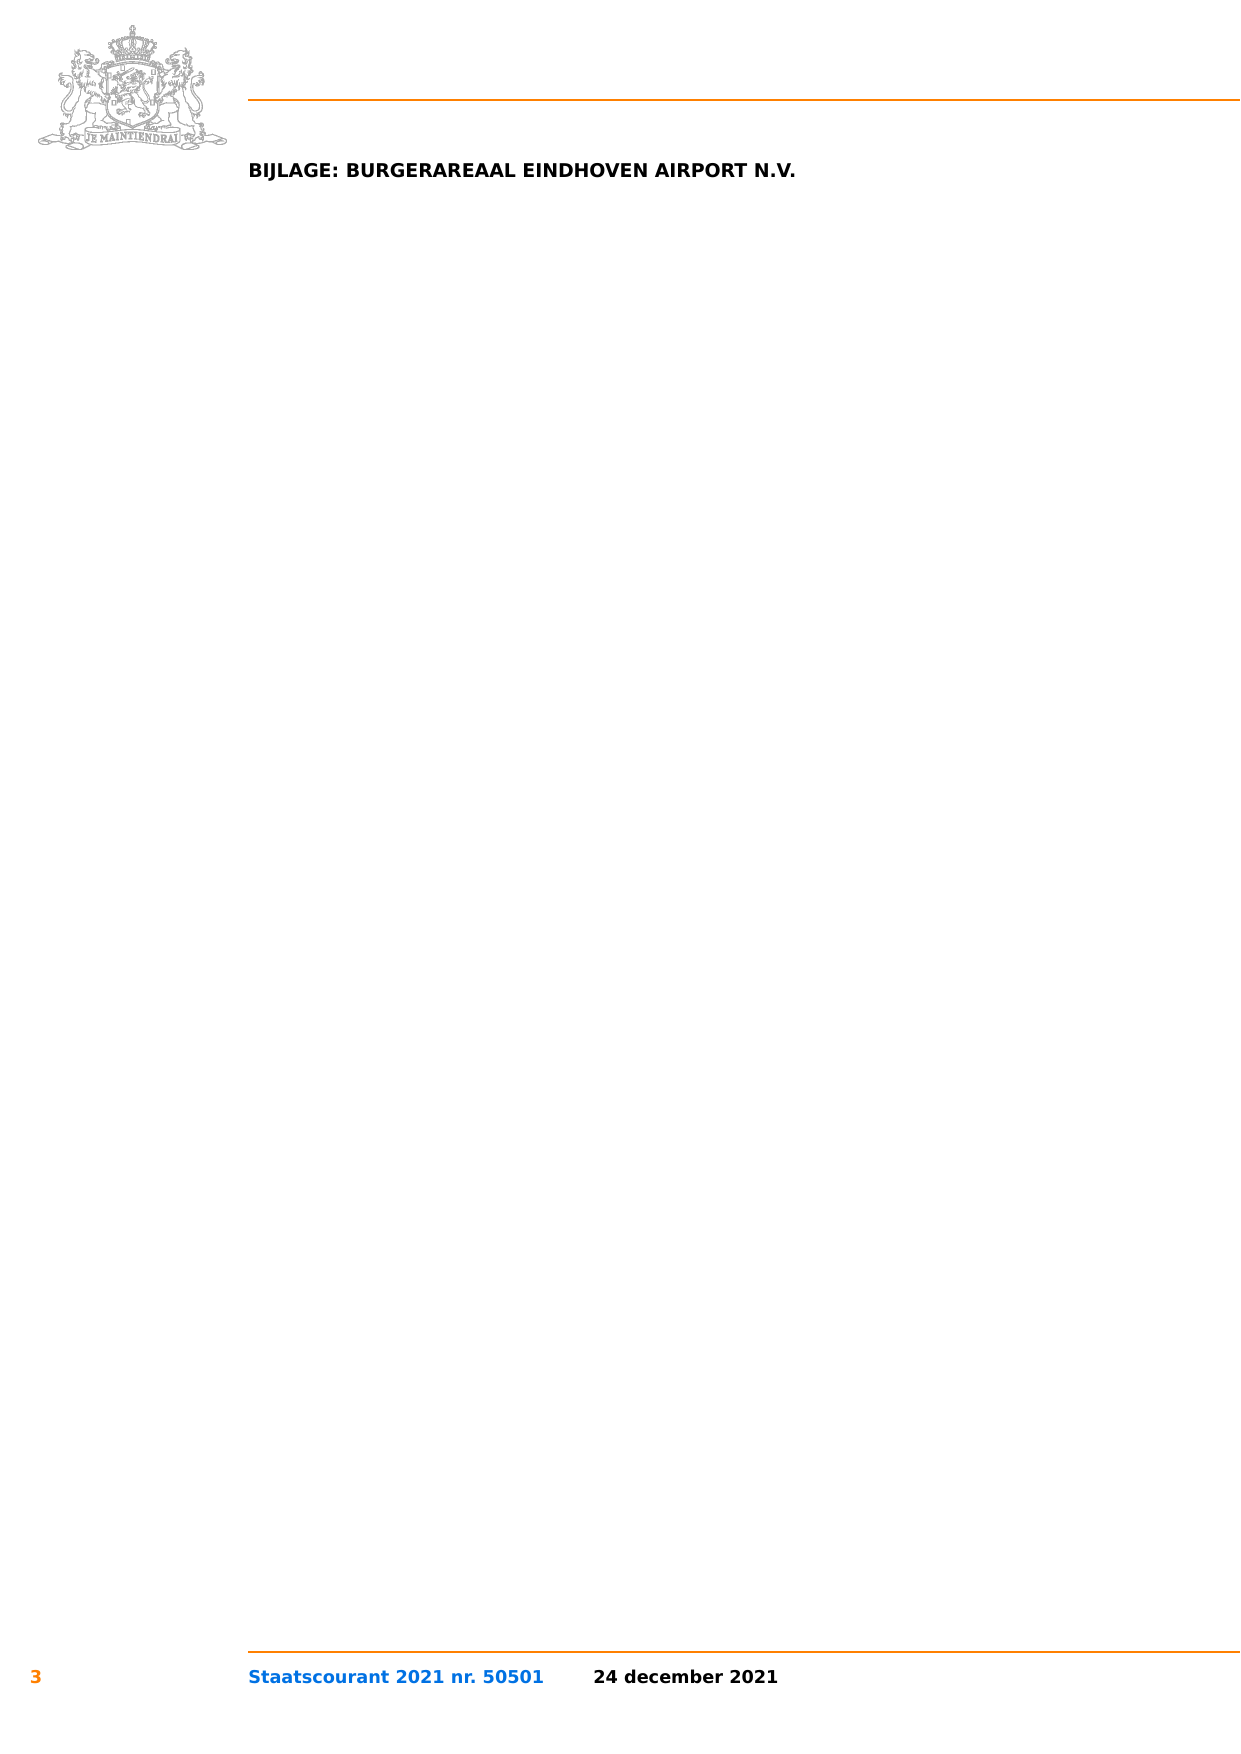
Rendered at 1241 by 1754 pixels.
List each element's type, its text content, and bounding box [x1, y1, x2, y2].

picture [38, 25, 227, 150]
subtitle BIJLAGE: BURGERAREAAL EINDHOVEN AIRPORT N.V. [248, 160, 1163, 182]
